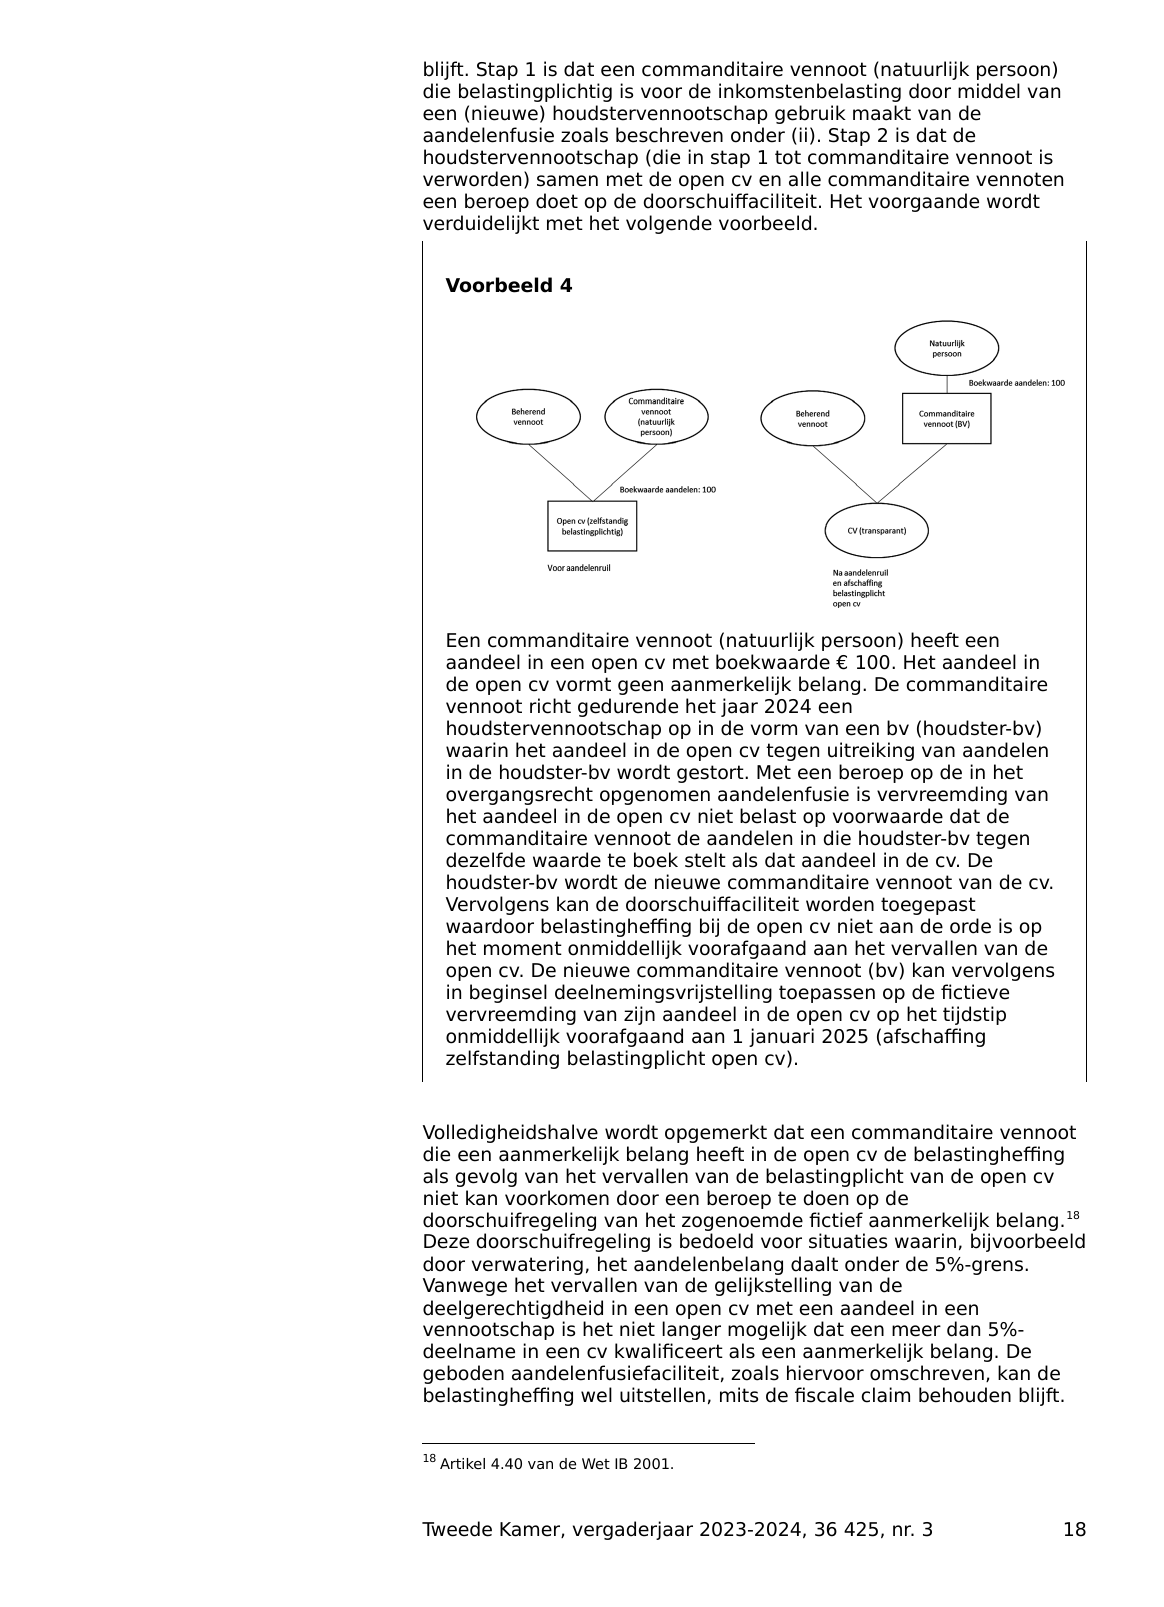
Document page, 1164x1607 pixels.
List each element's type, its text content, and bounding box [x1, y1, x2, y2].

picture [445, 318, 1066, 609]
text blijft. Stap 1 is dat een commanditaire vennoot (natuurlijk persoon) die belastingplichtig is voor de inkomstenbelasting door middel van een (nieuwe) houdstervennootschap gebruik maakt van de aandelenfusie zoals beschreven onder (ii). Stap 2 is dat de houdstervennootschap (die in stap 1 tot commanditaire vennoot is verworden) samen met de open cv en alle commanditaire vennoten een beroep doet op de doorschuiffaciliteit. Het voorgaande wordt verduidelijkt met het volgende voorbeeld. [422, 59, 1087, 235]
text Artikel 4.40 van de Wet IB 2001. [422, 1452, 1087, 1474]
text Volledigheidshalve wordt opgemerkt dat een commanditaire vennoot die een aanmerkelijk belang heeft in de open cv de belastingheffing als gevolg van het vervallen van de belastingplicht van de open cv niet kan voorkomen door een beroep te doen op de doorschuifregeling van het zogenoemde fictief aanmerkelijk belang. Deze doorschuifregeling is bedoeld voor situaties waarin, bijvoorbeeld door verwatering, het aandelenbelang daalt onder de 5%-grens. Vanwege het vervallen van de gelijkstelling van de deelgerechtigdheid in een open cv met een aandeel in een vennootschap is het niet langer mogelijk dat een meer dan 5%-deelname in een cv kwalificeert als een aanmerkelijk belang. De geboden aandelenfusiefaciliteit, zoals hiervoor omschreven, kan de belastingheffing wel uitstellen, mits de fiscale claim behouden blijft. [422, 1122, 1087, 1407]
table_header Voorbeeld 4 Een commanditaire vennoot (natuurlijk persoon) heeft een aandeel in een open cv met boekwaarde € 100. Het aandeel in de open cv vormt geen aanmerkelijk belang. De commanditaire vennoot richt gedurende het jaar 2024 een houdstervennootschap op in de vorm van een bv (houdster-bv) waarin het aandeel in de open cv tegen uitreiking van aandelen in de houdster-bv wordt gestort. Met een beroep op de in het overgangsrecht opgenomen aandelenfusie is vervreemding van het aandeel in de open cv niet belast op voorwaarde dat de commanditaire vennoot de aandelen in die houdster-bv tegen dezelfde waarde te boek stelt als dat aandeel in de cv. De houdster-bv wordt de nieuwe commanditaire vennoot van de cv. Vervolgens kan de doorschuiffaciliteit worden toegepast waardoor belastingheffing bij de open cv niet aan de orde is op het moment onmiddellijk voorafgaand aan het vervallen van de open cv. De nieuwe commanditaire vennoot (bv) kan vervolgens in beginsel deelnemingsvrijstelling toepassen op de fictieve vervreemding van zijn aandeel in de open cv op het tijdstip onmiddellijk voorafgaand aan 1 januari 2025 (afschaffing zelfstanding belastingplicht open cv). [423, 241, 1086, 1082]
